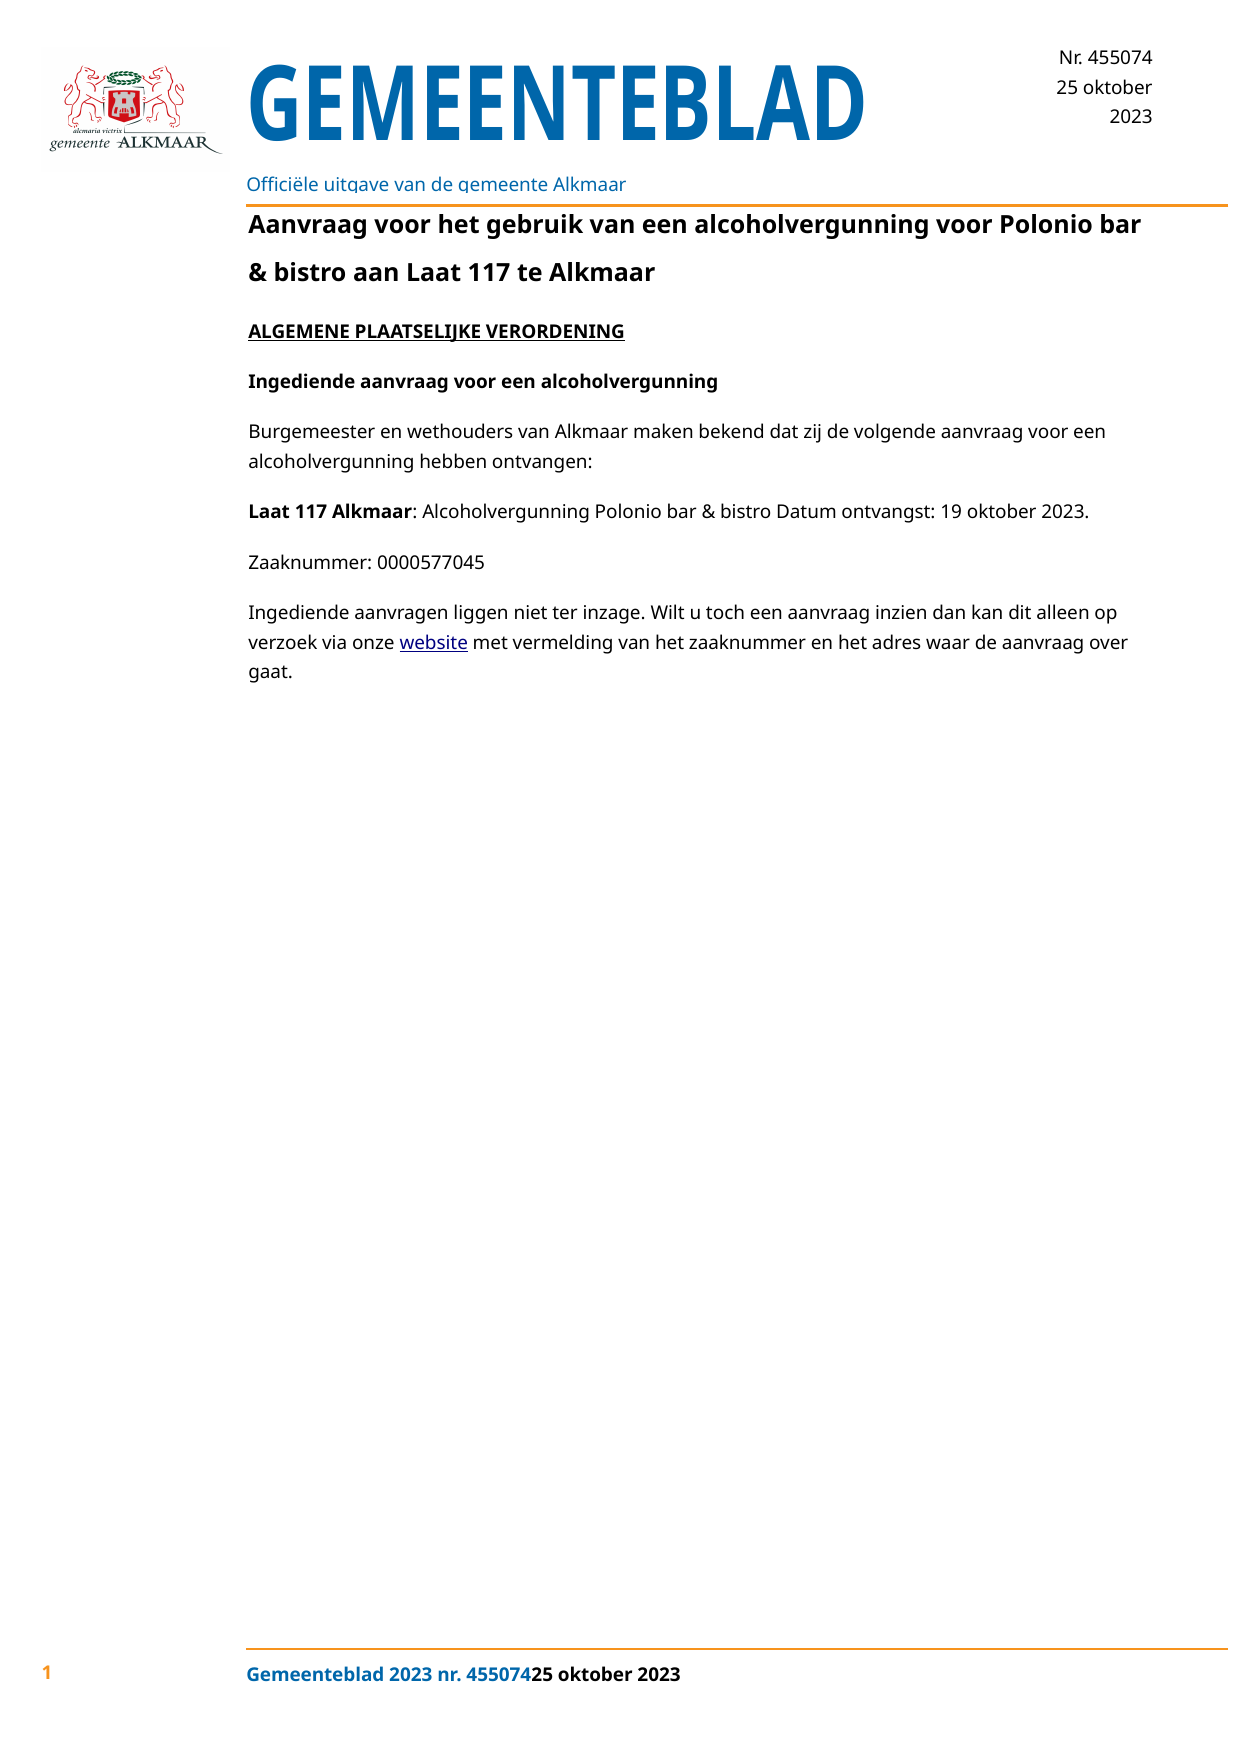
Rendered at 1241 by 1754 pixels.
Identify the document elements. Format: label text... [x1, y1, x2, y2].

text Ingediende aanvraag voor een alcoholvergunning [248, 368, 1152, 394]
text Aanvraag voor het gebruik van een alcoholvergunning voor Polonio bar & bistro aan Laat 117 te Alkmaar [248, 207, 1152, 288]
picture [41, 47, 231, 172]
text Ingediende aanvragen liggen niet ter inzage. Wilt u toch een aanvraag inzien dan kan dit alleen op verzoek via onze website met vermelding van het zaaknummer en het adres waar de aanvraag over gaat. [248, 599, 1152, 684]
text Zaaknummer: 0000577045 [248, 549, 1152, 575]
text Burgemeester en wethouders van Alkmaar maken bekend dat zij de volgende aanvraag voor een alcoholvergunning hebben ontvangen: [248, 419, 1152, 474]
text ALGEMENE PLAATSELIJKE VERORDENING [248, 318, 1152, 344]
text Laat 117 Alkmaar: Alcoholvergunning Polonio bar & bistro Datum ontvangst: 19 oktober 2023. [248, 499, 1152, 524]
